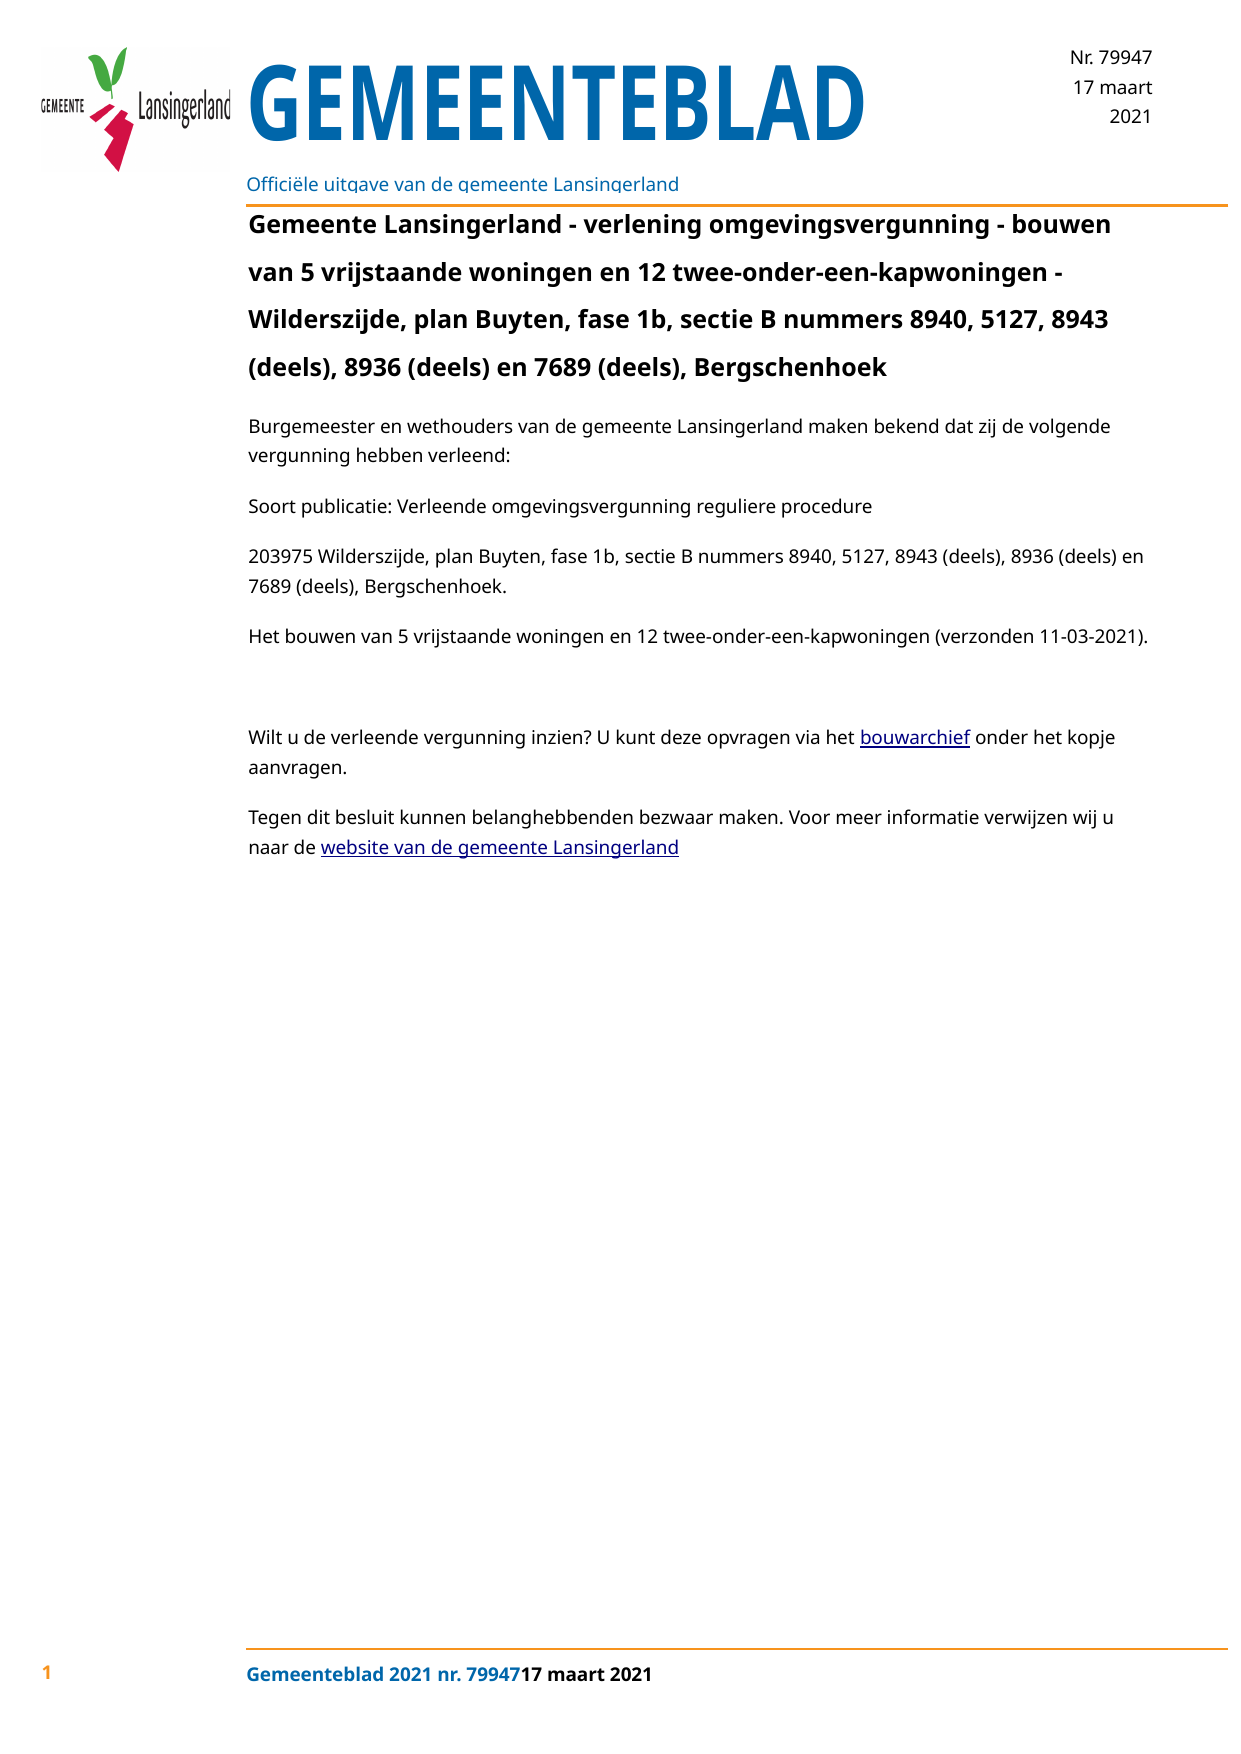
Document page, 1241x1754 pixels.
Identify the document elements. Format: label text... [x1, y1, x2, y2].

text 203975 Wilderszijde, plan Buyten, fase 1b, sectie B nummers 8940, 5127, 8943 (deels), 8936 (deels) en 7689 (deels), Bergschenhoek. [248, 543, 1152, 599]
text Gemeente Lansingerland - verlening omgevingsvergunning - bouwen van 5 vrijstaande woningen en 12 twee-onder-een-kapwoningen - Wilderszijde, plan Buyten, fase 1b, sectie B nummers 8940, 5127, 8943 (deels), 8936 (deels) en 7689 (deels), Bergschenhoek [248, 207, 1152, 384]
text Soort publicatie: Verleende omgevingsvergunning reguliere procedure [248, 493, 1152, 519]
text Het bouwen van 5 vrijstaande woningen en 12 twee-onder-een-kapwoningen (verzonden 11-03-2021). [248, 623, 1152, 649]
text Burgemeester en wethouders van de gemeente Lansingerland maken bekend dat zij de volgende vergunning hebben verleend: [248, 413, 1152, 468]
picture [41, 47, 231, 172]
text Wilt u de verleende vergunning inzien? U kunt deze opvragen via het bouwarchief onder het kopje aanvragen. [248, 724, 1152, 780]
text Tegen dit besluit kunnen belanghebbenden bezwaar maken. Voor meer informatie verwijzen wij u naar de website van de gemeente Lansingerland [248, 804, 1152, 860]
